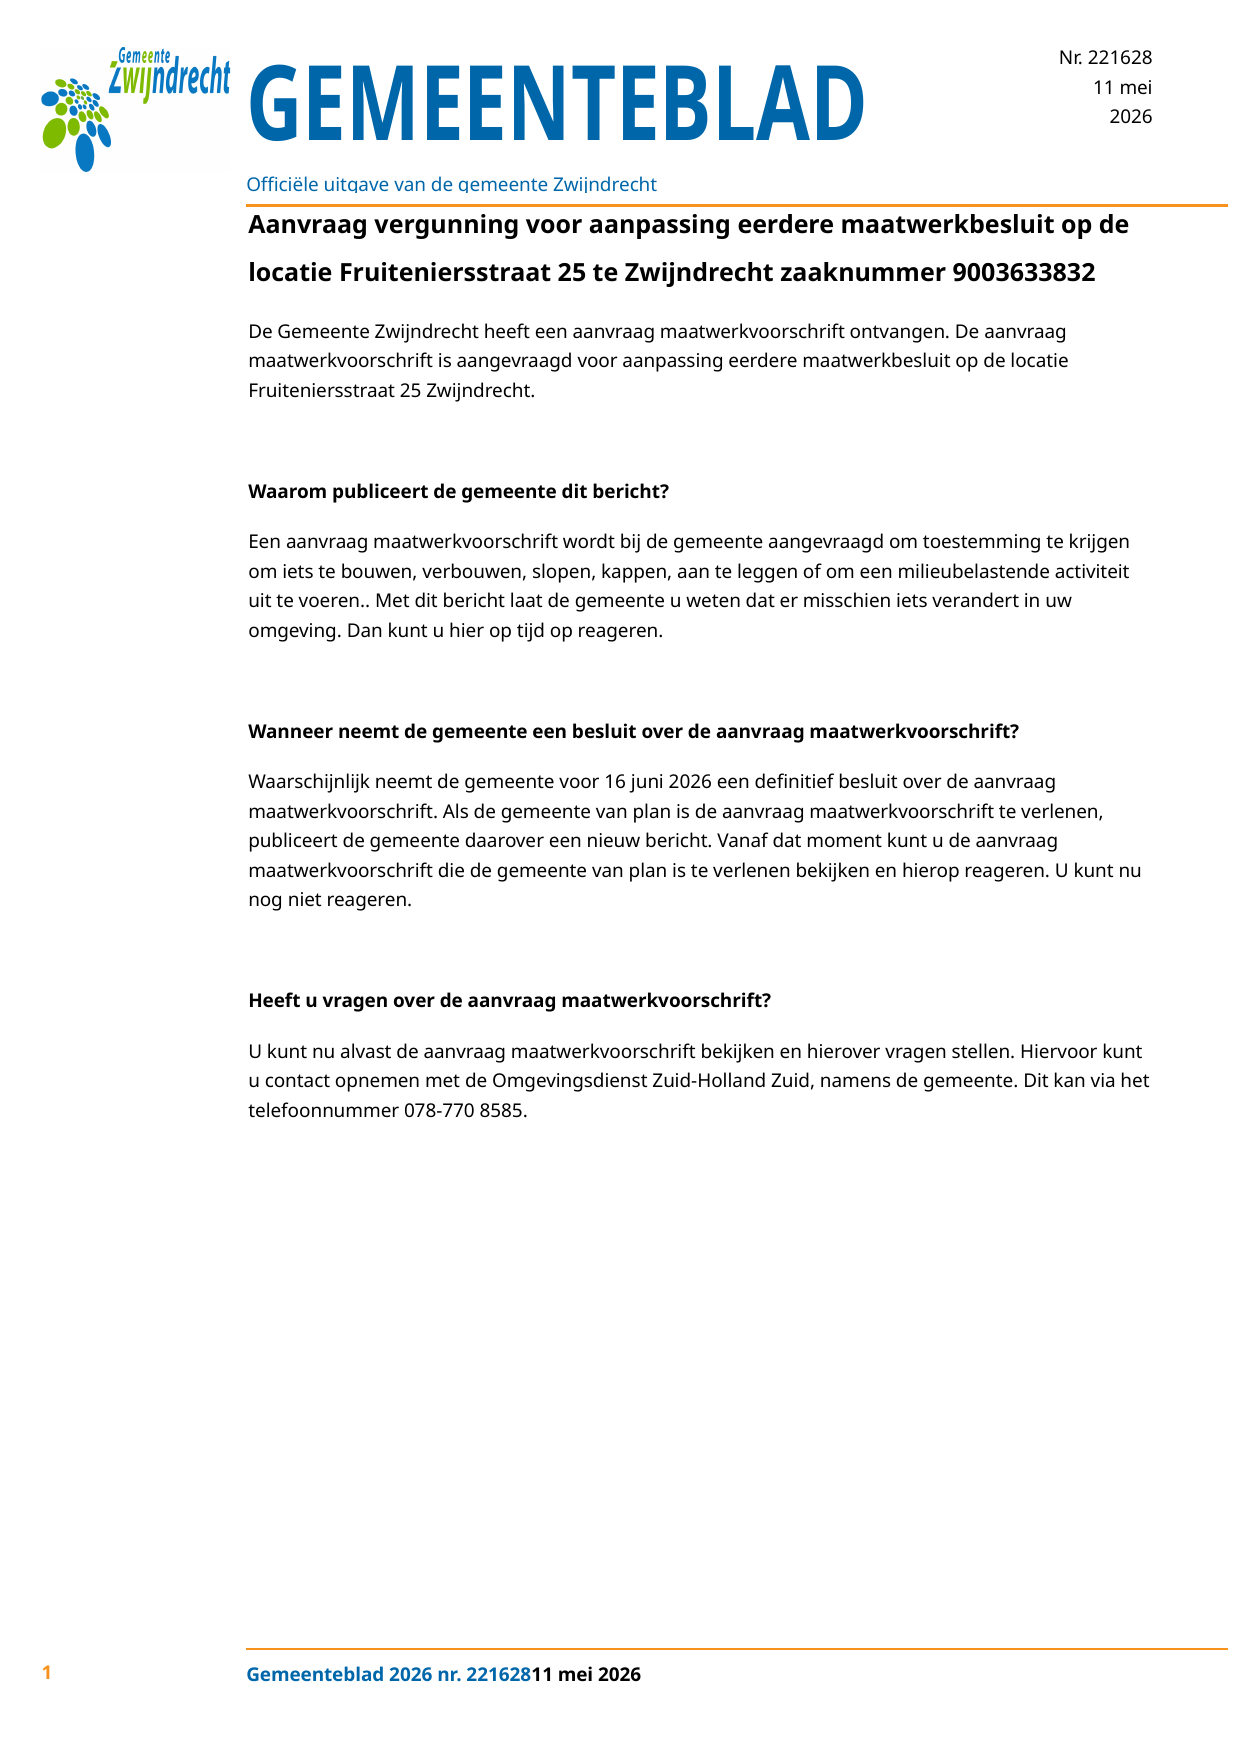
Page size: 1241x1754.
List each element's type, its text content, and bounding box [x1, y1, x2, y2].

text Een aanvraag maatwerkvoorschrift wordt bij de gemeente aangevraagd om toestemming te krijgen om iets te bouwen, verbouwen, slopen, kappen, aan te leggen of om een milieubelastende activiteit uit te voeren.. Met dit bericht laat de gemeente u weten dat er misschien iets verandert in uw omgeving. Dan kunt u hier op tijd op reageren. [248, 528, 1152, 643]
text U kunt nu alvast de aanvraag maatwerkvoorschrift bekijken en hierover vragen stellen. Hiervoor kunt u contact opnemen met de Omgevingsdienst Zuid-Holland Zuid, namens de gemeente. Dit kan via het telefoonnummer 078-770 8585. [248, 1038, 1152, 1123]
text Aanvraag vergunning voor aanpassing eerdere maatwerkbesluit op de locatie Fruiteniersstraat 25 te Zwijndrecht zaaknummer 9003633832 [248, 207, 1152, 288]
text Waarom publiceert de gemeente dit bericht? [248, 478, 1152, 504]
picture [41, 47, 231, 172]
text Heeft u vragen over de aanvraag maatwerkvoorschrift? [248, 987, 1152, 1013]
text Waarschijnlijk neemt de gemeente voor 16 juni 2026 een definitief besluit over de aanvraag maatwerkvoorschrift. Als de gemeente van plan is de aanvraag maatwerkvoorschrift te verlenen, publiceert de gemeente daarover een nieuw bericht. Vanaf dat moment kunt u de aanvraag maatwerkvoorschrift die de gemeente van plan is te verlenen bekijken en hierop reageren. U kunt nu nog niet reageren. [248, 768, 1152, 912]
text Wanneer neemt de gemeente een besluit over de aanvraag maatwerkvoorschrift? [248, 718, 1152, 744]
text De Gemeente Zwijndrecht heeft een aanvraag maatwerkvoorschrift ontvangen. De aanvraag maatwerkvoorschrift is aangevraagd voor aanpassing eerdere maatwerkbesluit op de locatie Fruiteniersstraat 25 Zwijndrecht. [248, 318, 1152, 403]
